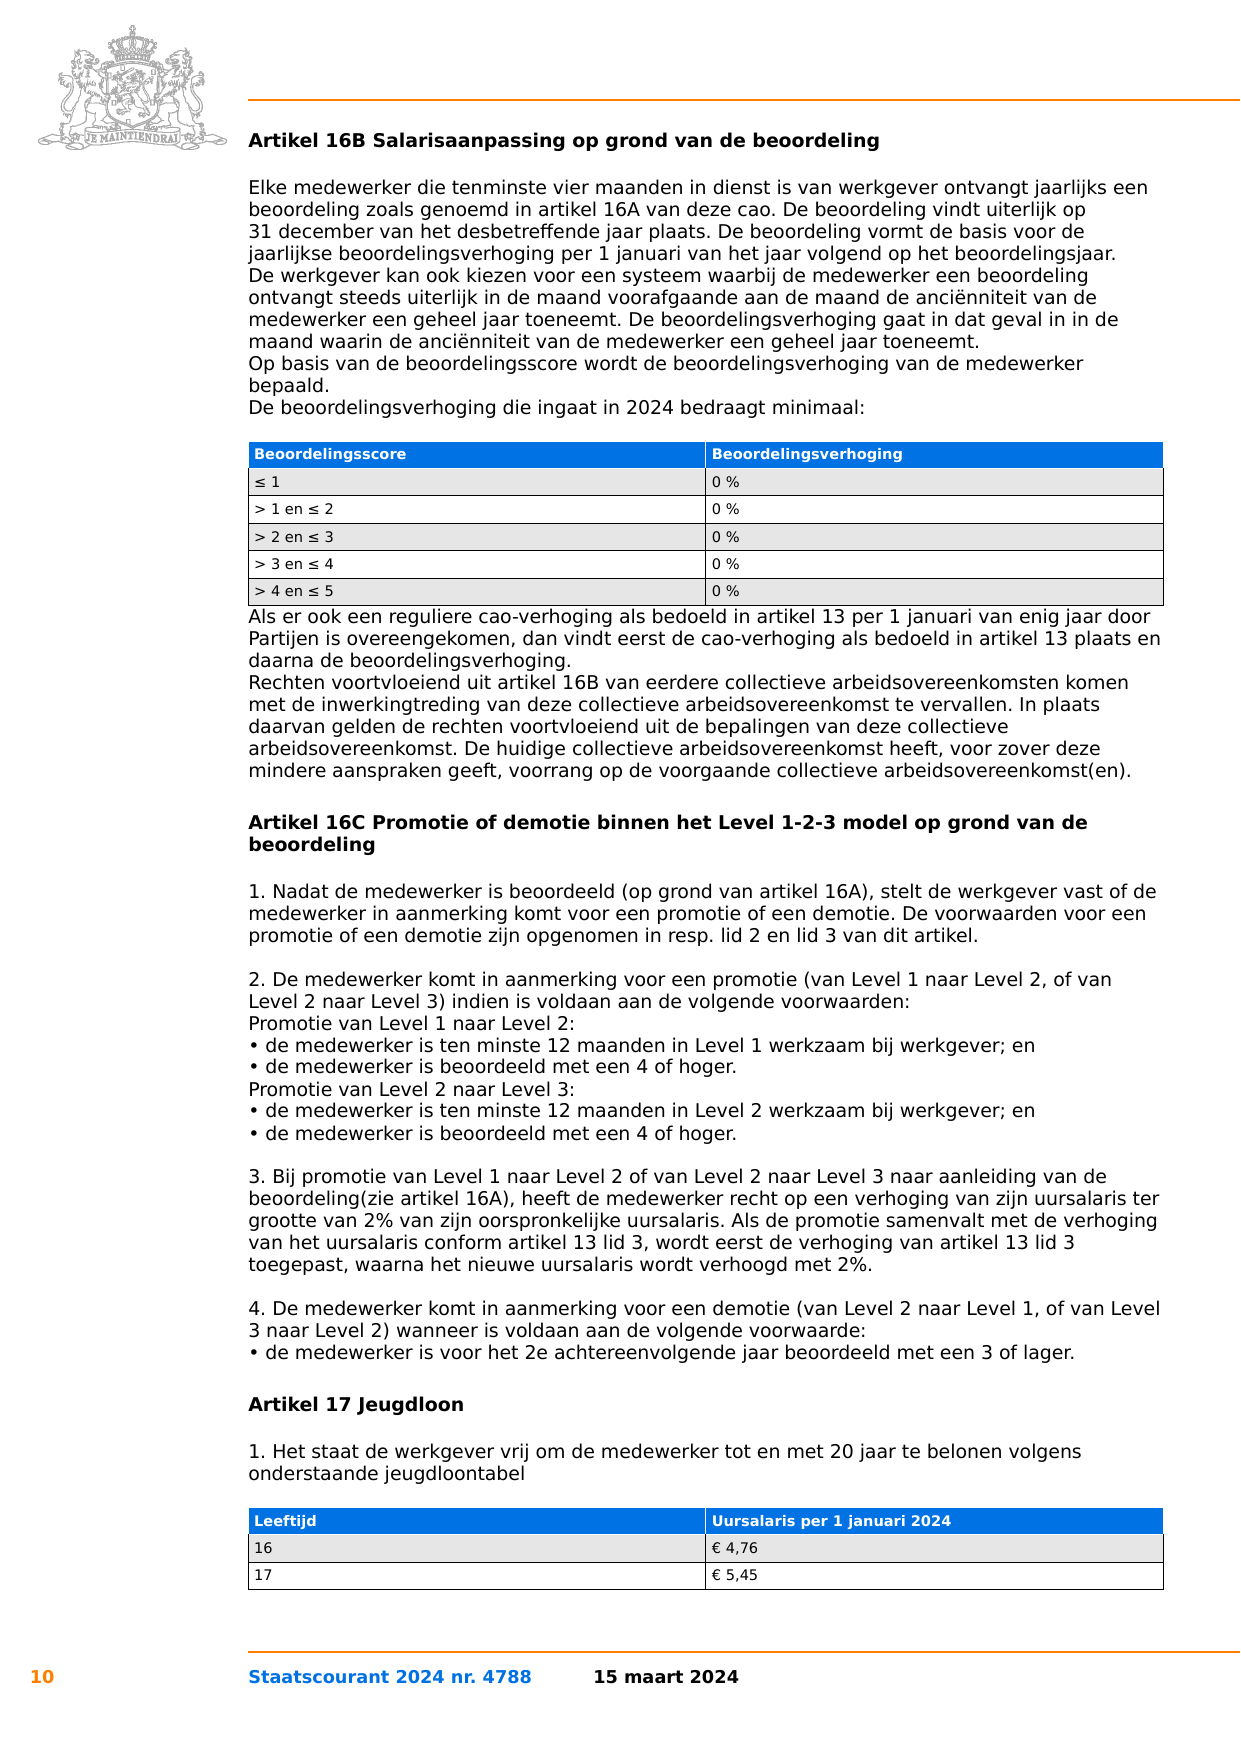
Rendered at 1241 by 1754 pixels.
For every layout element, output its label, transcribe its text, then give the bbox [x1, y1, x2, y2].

text 1. Nadat de medewerker is beoordeeld (op grond van artikel 16A), stelt de werkgever vast of de medewerker in aanmerking komt voor een promotie of een demotie. De voorwaarden voor een promotie of een demotie zijn opgenomen in resp. lid 2 en lid 3 van dit artikel. [248, 881, 1163, 947]
subtitle Artikel 16C Promotie of demotie binnen het Level 1-2-3 model op grond van de beoordeling [248, 812, 1163, 856]
table_cell 16 [249, 1535, 705, 1562]
text Op basis van de beoordelingsscore wordt de beoordelingsverhoging van de medewerker bepaald. [248, 353, 1163, 397]
table_header Beoordelingsverhoging [706, 442, 1163, 468]
table_cell 0 % [706, 551, 1163, 577]
table_cell 0 % [706, 496, 1163, 523]
text • de medewerker is voor het 2e achtereenvolgende jaar beoordeeld met een 3 of lager. [248, 1342, 1163, 1364]
text • de medewerker is ten minste 12 maanden in Level 2 werkzaam bij werkgever; en [248, 1100, 1163, 1122]
text De beoordelingsverhoging die ingaat in 2024 bedraagt minimaal: [248, 397, 1163, 419]
text Promotie van Level 1 naar Level 2: [248, 1012, 1163, 1034]
text • de medewerker is ten minste 12 maanden in Level 1 werkzaam bij werkgever; en [248, 1034, 1163, 1056]
text • de medewerker is beoordeeld met een 4 of hoger. [248, 1122, 1163, 1144]
table_header Beoordelingsscore [249, 442, 705, 468]
text Als er ook een reguliere cao-verhoging als bedoeld in artikel 13 per 1 januari van enig jaar door Partijen is overeengekomen, dan vindt eerst de cao-verhoging als bedoeld in artikel 13 plaats en daarna de beoordelingsverhoging. [248, 606, 1163, 672]
table_cell 0 % [706, 579, 1163, 605]
subtitle Artikel 16B Salarisaanpassing op grond van de beoordeling [248, 130, 1163, 152]
text Promotie van Level 2 naar Level 3: [248, 1078, 1163, 1100]
text 3. Bij promotie van Level 1 naar Level 2 of van Level 2 naar Level 3 naar aanleiding van de beoordeling(zie artikel 16A), heeft de medewerker recht op een verhoging van zijn uursalaris ter grootte van 2% van zijn oorspronkelijke uursalaris. Als de promotie samenvalt met de verhoging van het uursalaris conform artikel 13 lid 3, wordt eerst de verhoging van artikel 13 lid 3 toegepast, waarna het nieuwe uursalaris wordt verhoogd met 2%. [248, 1166, 1163, 1276]
table_cell > 4 en ≤ 5 [249, 579, 705, 605]
text Rechten voortvloeiend uit artikel 16B van eerdere collectieve arbeidsovereenkomsten komen met de inwerkingtreding van deze collectieve arbeidsovereenkomst te vervallen. In plaats daarvan gelden de rechten voortvloeiend uit de bepalingen van deze collectieve arbeidsovereenkomst. De huidige collectieve arbeidsovereenkomst heeft, voor zover deze mindere aanspraken geeft, voorrang op de voorgaande collectieve arbeidsovereenkomst(en). [248, 672, 1163, 782]
table_cell > 2 en ≤ 3 [249, 524, 705, 550]
text 2. De medewerker komt in aanmerking voor een promotie (van Level 1 naar Level 2, of van Level 2 naar Level 3) indien is voldaan aan de volgende voorwaarden: [248, 968, 1163, 1012]
table_cell 17 [249, 1563, 705, 1589]
table_cell € 5,45 [706, 1563, 1163, 1589]
table_header Leeftijd [249, 1508, 705, 1534]
text 1. Het staat de werkgever vrij om de medewerker tot en met 20 jaar te belonen volgens onderstaande jeugdloontabel [248, 1441, 1163, 1485]
table_cell 0 % [706, 524, 1163, 550]
table_cell ≤ 1 [249, 469, 705, 495]
text 4. De medewerker komt in aanmerking voor een demotie (van Level 2 naar Level 1, of van Level 3 naar Level 2) wanneer is voldaan aan de volgende voorwaarde: [248, 1298, 1163, 1342]
table_cell > 3 en ≤ 4 [249, 551, 705, 577]
table_cell € 4,76 [706, 1535, 1163, 1562]
text De werkgever kan ook kiezen voor een systeem waarbij de medewerker een beoordeling ontvangt steeds uiterlijk in de maand voorafgaande aan de maand de anciënniteit van de medewerker een geheel jaar toeneemt. De beoordelingsverhoging gaat in dat geval in in de maand waarin de anciënniteit van de medewerker een geheel jaar toeneemt. [248, 265, 1163, 353]
subtitle Artikel 17 Jeugdloon [248, 1394, 1163, 1416]
table_cell > 1 en ≤ 2 [249, 496, 705, 523]
text Elke medewerker die tenminste vier maanden in dienst is van werkgever ontvangt jaarlijks een beoordeling zoals genoemd in artikel 16A van deze cao. De beoordeling vindt uiterlijk op 31 december van het desbetreffende jaar plaats. De beoordeling vormt de basis voor de jaarlijkse beoordelingsverhoging per 1 januari van het jaar volgend op het beoordelingsjaar. [248, 177, 1163, 265]
table_cell 0 % [706, 469, 1163, 495]
table_header Uursalaris per 1 januari 2024 [706, 1508, 1163, 1534]
text • de medewerker is beoordeeld met een 4 of hoger. [248, 1056, 1163, 1078]
picture [38, 25, 227, 150]
